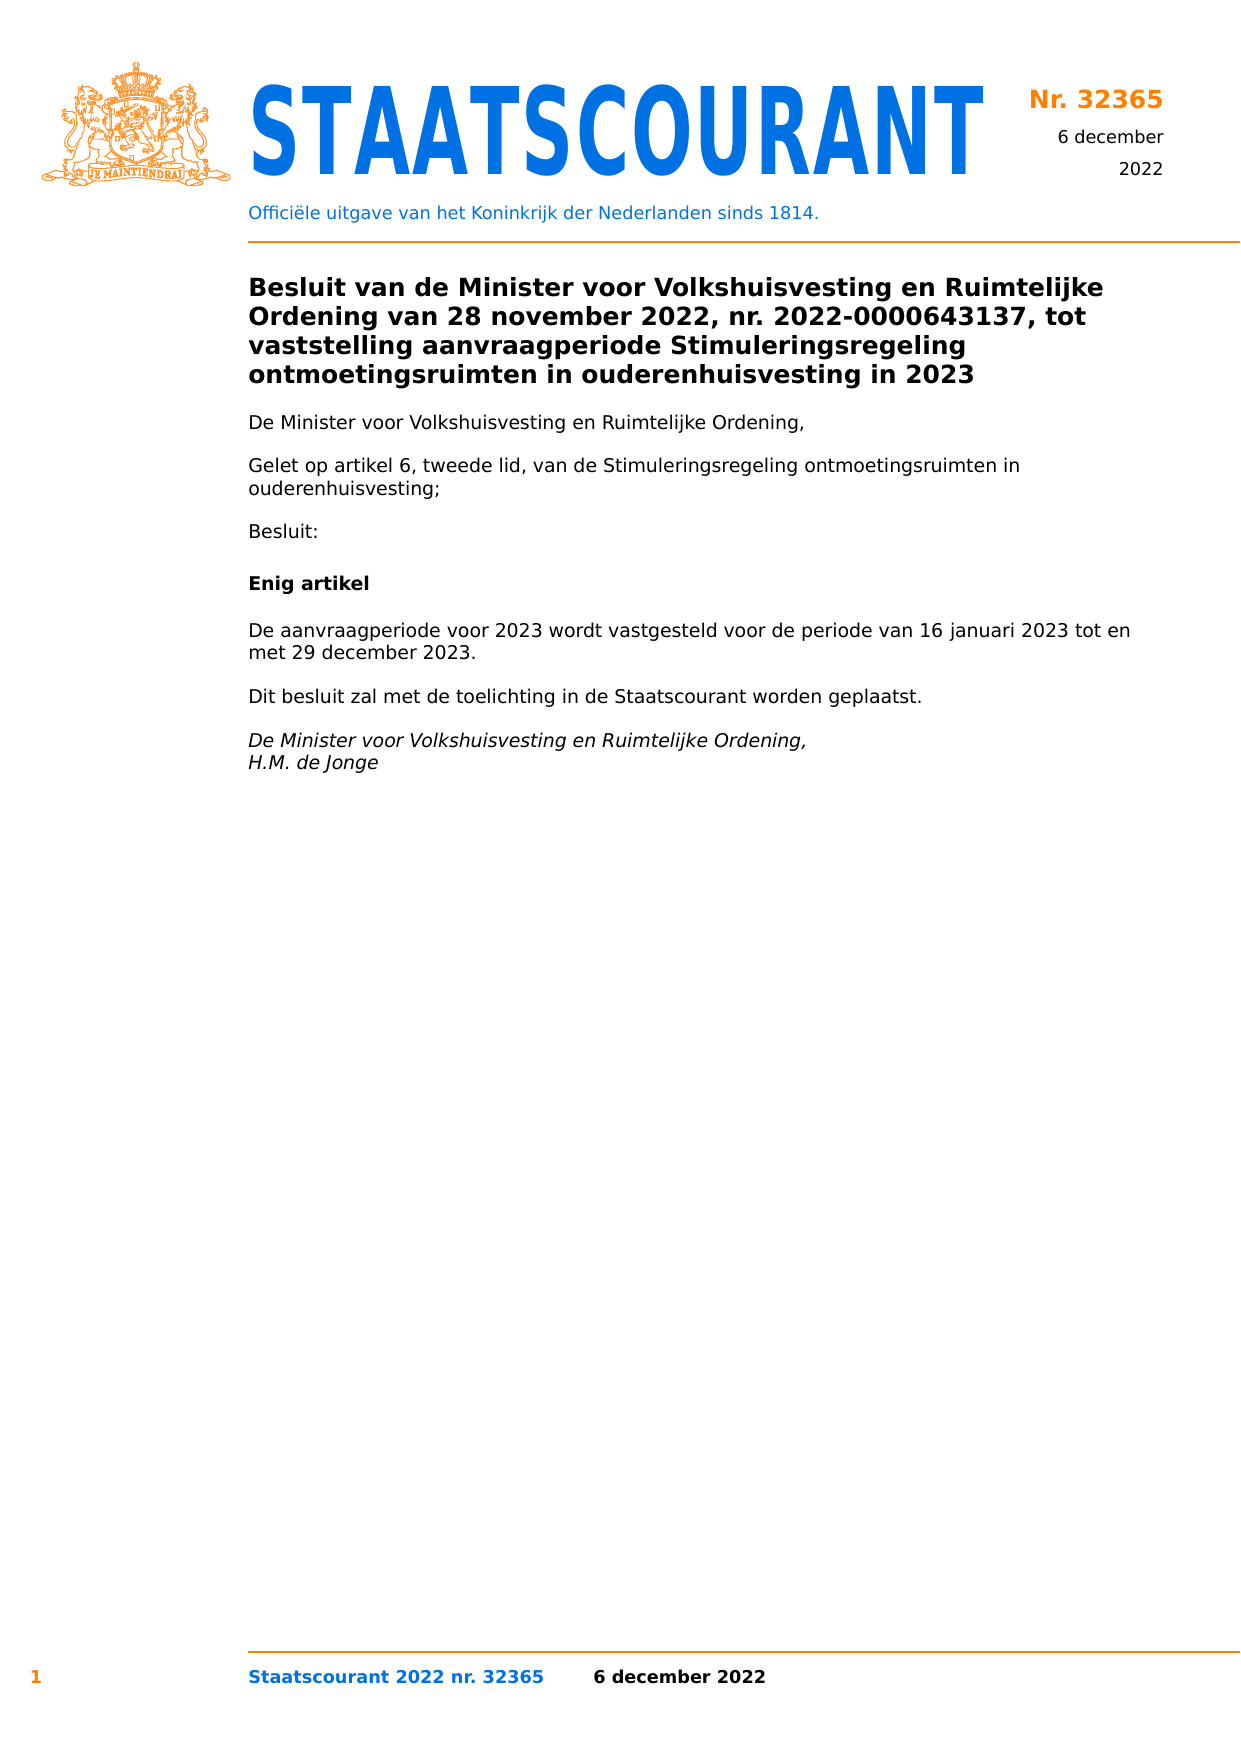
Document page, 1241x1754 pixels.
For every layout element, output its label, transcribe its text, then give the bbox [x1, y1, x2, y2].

table_header [25, 62, 248, 241]
text De Minister voor Volkshuisvesting en Ruimtelijke Ordening, [248, 412, 1163, 433]
subtitle Enig artikel [248, 573, 1163, 595]
text Gelet op artikel 6, tweede lid, van de Stimuleringsregeling ontmoetingsruimten in ouderenhuisvesting; [248, 455, 1163, 499]
text Besluit: [248, 521, 1163, 543]
subtitle Besluit van de Minister voor Volkshuisvesting en Ruimtelijke Ordening van 28 november 2022, nr. 2022-0000643137, tot vaststelling aanvraagperiode Stimuleringsregeling ontmoetingsruimten in ouderenhuisvesting in 2023 [248, 273, 1163, 390]
text Dit besluit zal met de toelichting in de Staatscourant worden geplaatst. [248, 686, 1163, 708]
table_header Nr. 32365 [998, 62, 1240, 121]
text De Minister voor Volkshuisvesting en Ruimtelijke Ordening, H.M. de Jonge [248, 730, 1163, 774]
picture [41, 62, 231, 186]
table_cell 2022 [998, 153, 1240, 203]
text De aanvraagperiode voor 2023 wordt vastgesteld voor de periode van 16 januari 2023 tot en met 29 december 2023. [248, 620, 1163, 664]
table_cell 6 december [998, 121, 1240, 153]
table_cell Officiële uitgave van het Koninkrijk der Nederlanden sinds 1814. [248, 203, 1240, 241]
table_header STAATSCOURANT [248, 62, 998, 203]
